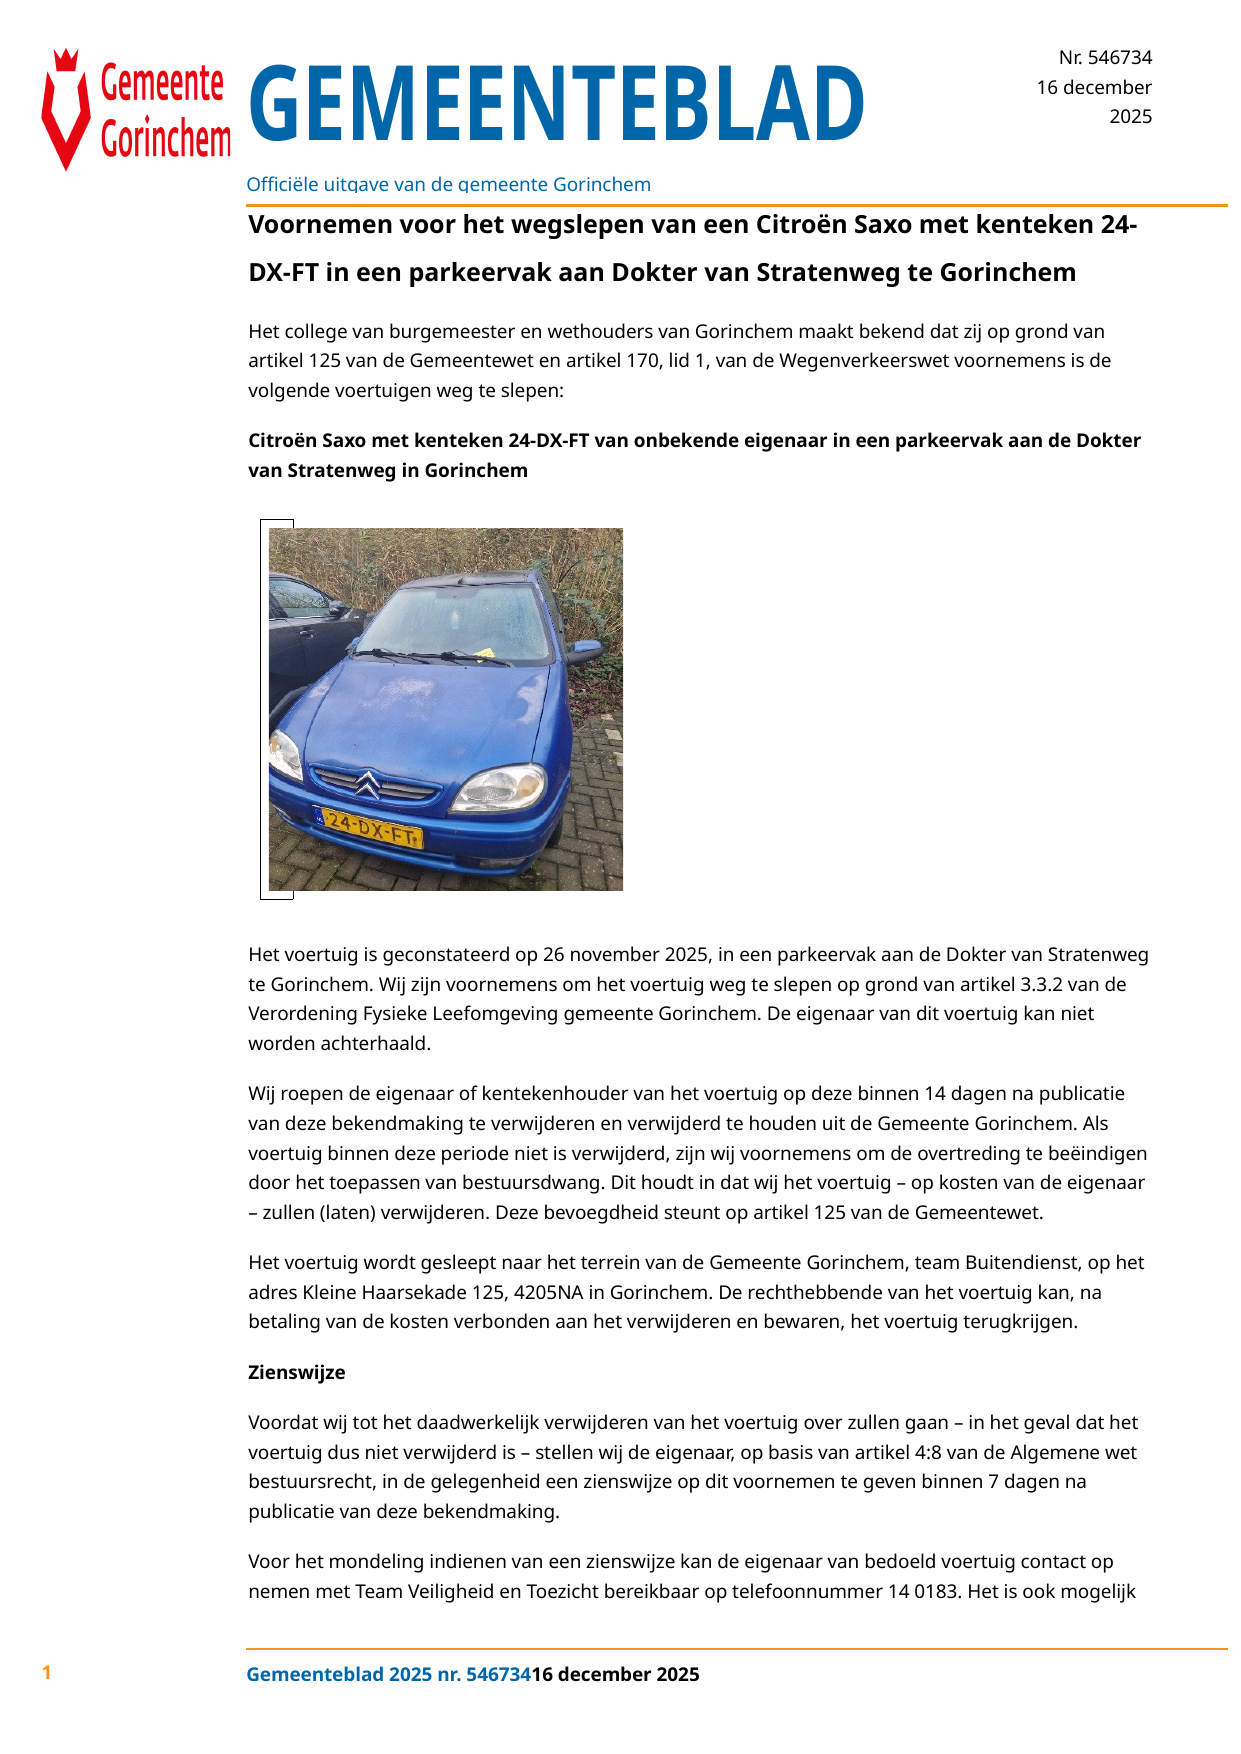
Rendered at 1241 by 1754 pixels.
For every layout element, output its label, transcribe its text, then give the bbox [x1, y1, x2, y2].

text Citroën Saxo met kenteken 24-DX-FT van onbekende eigenaar in een parkeervak aan de Dokter van Stratenweg in Gorinchem [248, 427, 1152, 483]
text Het voertuig is geconstateerd op 26 november 2025, in een parkeervak aan de Dokter van Stratenweg te Gorinchem. Wij zijn voornemens om het voertuig weg te slepen op grond van artikel 3.3.2 van de Verordening Fysieke Leefomgeving gemeente Gorinchem. De eigenaar van dit voertuig kan niet worden achterhaald. [248, 941, 1152, 1056]
text Voor het mondeling indienen van een zienswijze kan de eigenaar van bedoeld voertuig contact op nemen met Team Veiligheid en Toezicht bereikbaar op telefoonnummer 14 0183. Het is ook mogelijk [248, 1548, 1152, 1604]
text Zienswijze [248, 1359, 1152, 1385]
picture [41, 47, 231, 172]
text Wij roepen de eigenaar of kentekenhouder van het voertuig op deze binnen 14 dagen na publicatie van deze bekendmaking te verwijderen en verwijderd te houden uit de Gemeente Gorinchem. Als voertuig binnen deze periode niet is verwijderd, zijn wij voornemens om de overtreding te beëindigen door het toepassen van bestuursdwang. Dit houdt in dat wij het voertuig – op kosten van de eigenaar – zullen (laten) verwijderen. Deze bevoegdheid steunt op artikel 125 van de Gemeentewet. [248, 1081, 1152, 1225]
picture [268, 528, 624, 891]
text Het voertuig wordt gesleept naar het terrein van de Gemeente Gorinchem, team Buitendienst, op het adres Kleine Haarsekade 125, 4205NA in Gorinchem. De rechthebbende van het voertuig kan, na betaling van de kosten verbonden aan het verwijderen en bewaren, het voertuig terugkrijgen. [248, 1249, 1152, 1334]
text Voornemen voor het wegslepen van een Citroën Saxo met kenteken 24-DX-FT in een parkeervak aan Dokter van Stratenweg te Gorinchem [248, 207, 1152, 288]
text Voordat wij tot het daadwerkelijk verwijderen van het voertuig over zullen gaan – in het geval dat het voertuig dus niet verwijderd is – stellen wij de eigenaar, op basis van artikel 4:8 van de Algemene wet bestuursrecht, in de gelegenheid een zienswijze op dit voornemen te geven binnen 7 dagen na publicatie van deze bekendmaking. [248, 1409, 1152, 1524]
text Het college van burgemeester en wethouders van Gorinchem maakt bekend dat zij op grond van artikel 125 van de Gemeentewet en artikel 170, lid 1, van de Wegenverkeerswet voornemens is de volgende voertuigen weg te slepen: [248, 318, 1152, 403]
